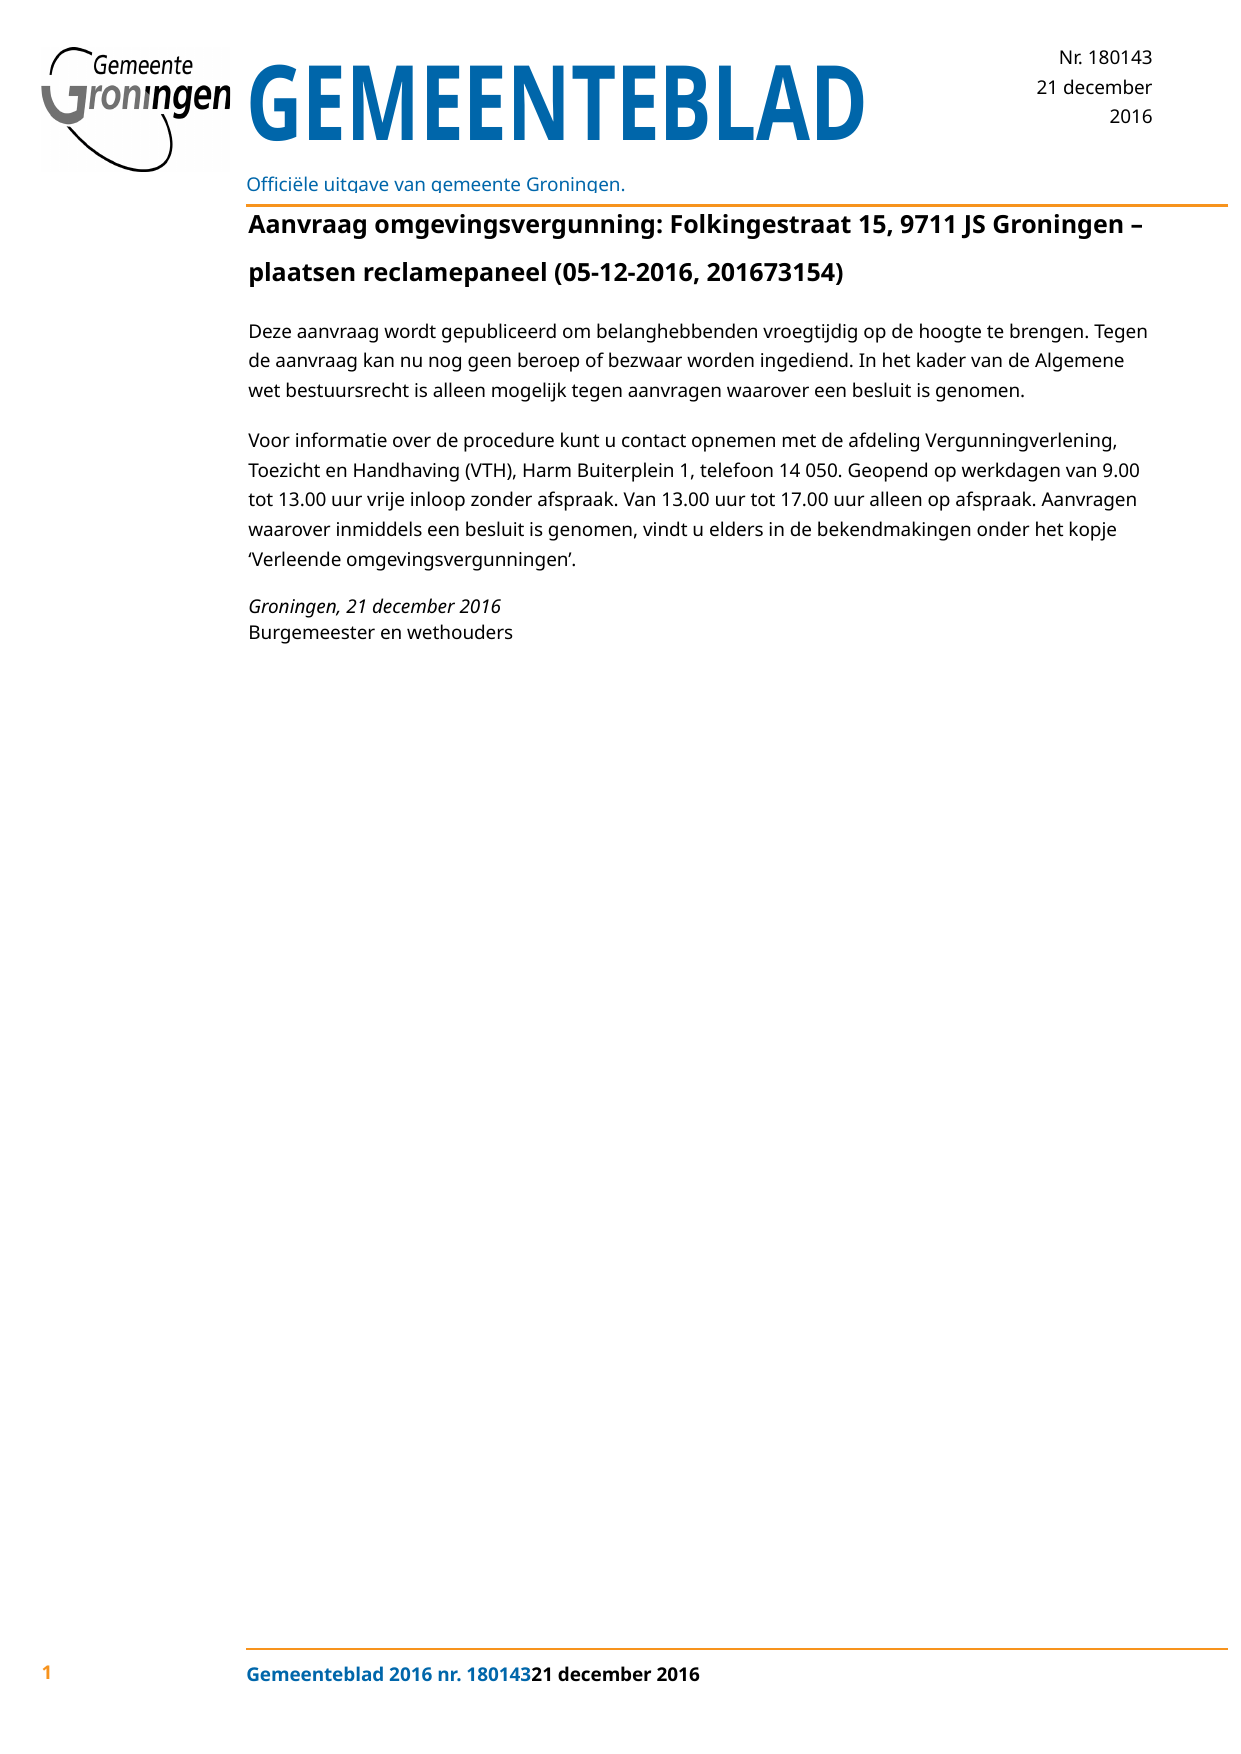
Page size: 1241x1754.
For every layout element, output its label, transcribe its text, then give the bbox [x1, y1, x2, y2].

picture [41, 47, 231, 172]
text Voor informatie over de procedure kunt u contact opnemen met de afdeling Vergunningverlening, Toezicht en Handhaving (VTH), Harm Buiterplein 1, telefoon 14 050. Geopend op werkdagen van 9.00 tot 13.00 uur vrije inloop zonder afspraak. Van 13.00 uur tot 17.00 uur alleen op afspraak. Aanvragen waarover inmiddels een besluit is genomen, vindt u elders in de bekendmakingen onder het kopje ‘Verleende omgevingsvergunningen’. [248, 427, 1152, 572]
text Deze aanvraag wordt gepubliceerd om belanghebbenden vroegtijdig op de hoogte te brengen. Tegen de aanvraag kan nu nog geen beroep of bezwaar worden ingediend. In het kader van de Algemene wet bestuursrecht is alleen mogelijk tegen aanvragen waarover een besluit is genomen. [248, 318, 1152, 403]
text Groningen, 21 december 2016 [248, 594, 1152, 619]
text Aanvraag omgevingsvergunning: Folkingestraat 15, 9711 JS Groningen – plaatsen reclamepaneel (05-12-2016, 201673154) [248, 207, 1152, 288]
text Burgemeester en wethouders [248, 619, 1152, 645]
